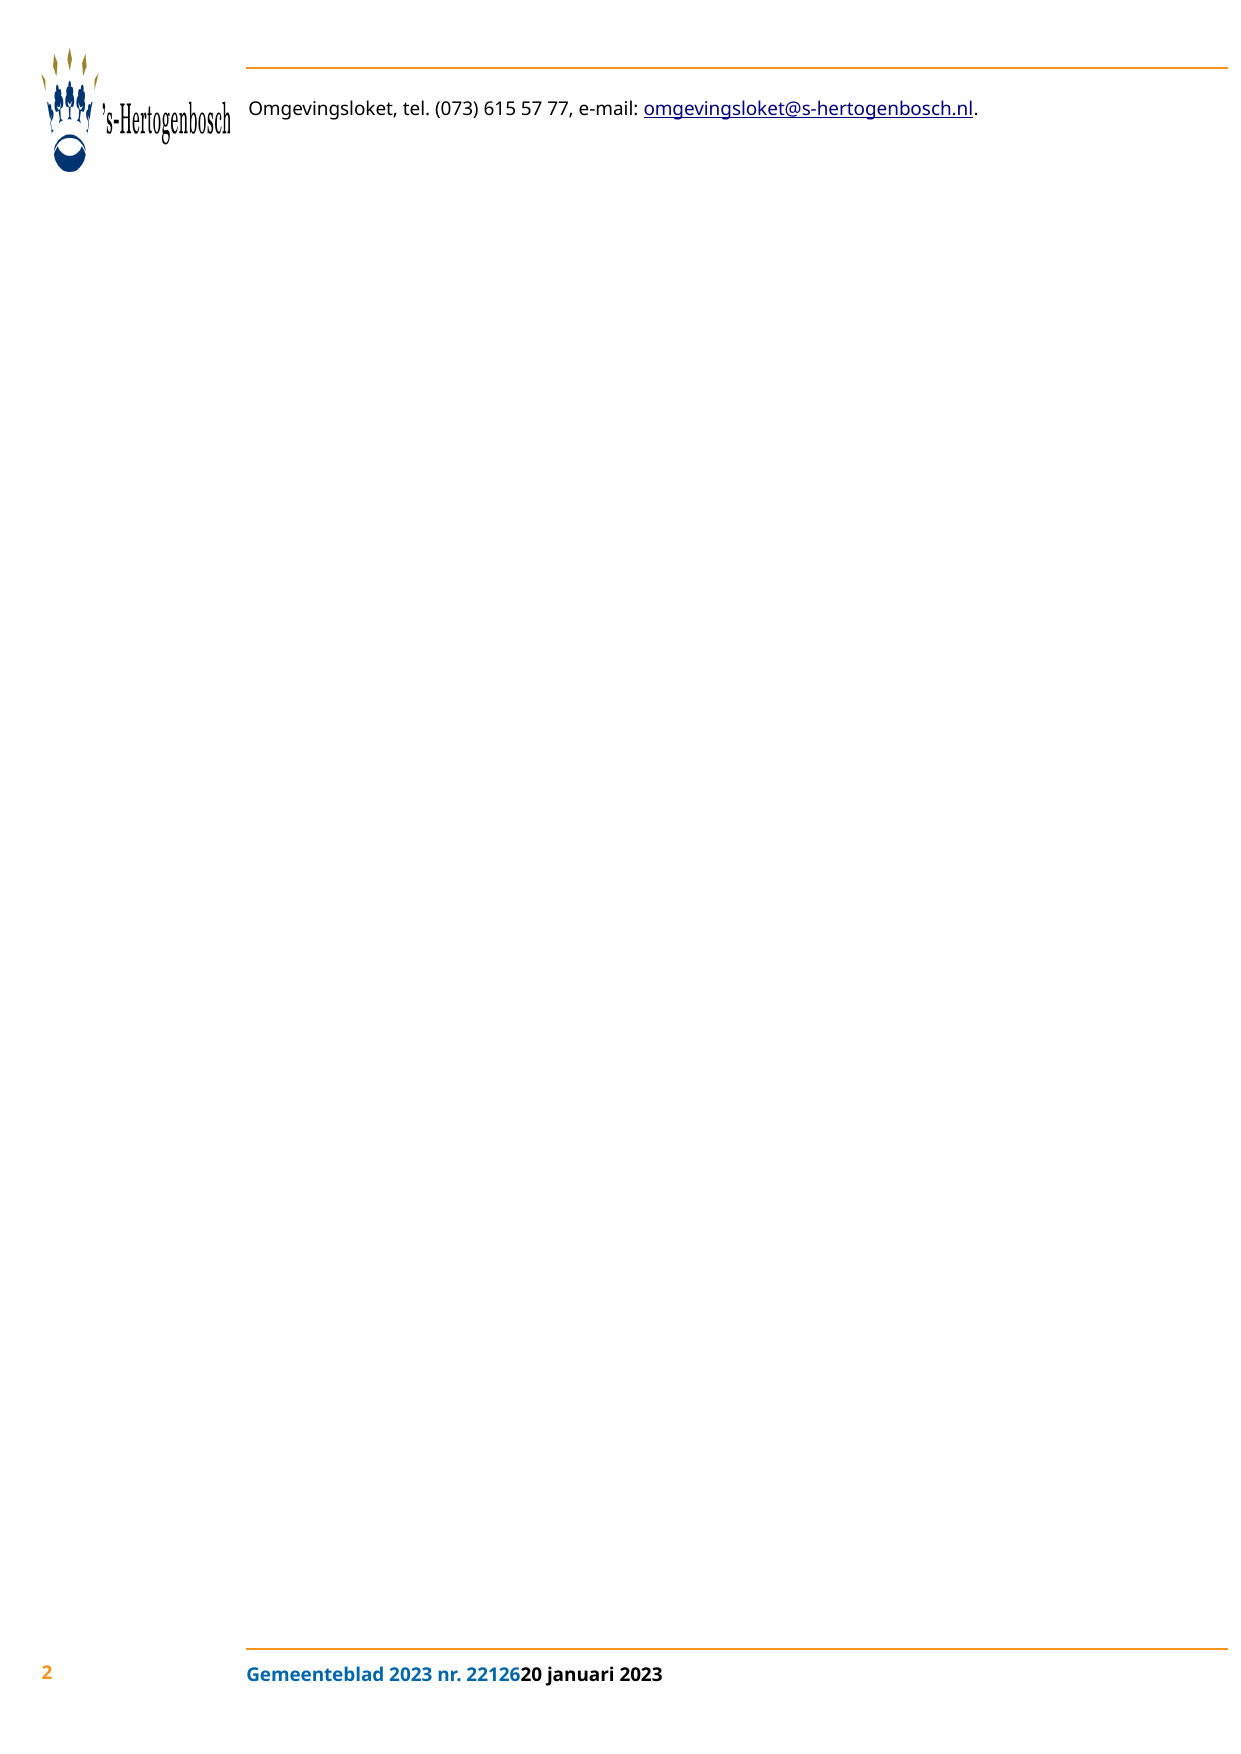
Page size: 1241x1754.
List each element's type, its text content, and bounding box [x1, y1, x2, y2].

text Omgevingsloket, tel. (073) 615 57 77, e-mail: omgevingsloket@s-hertogenbosch.nl. [248, 95, 1152, 121]
picture [41, 47, 231, 172]
